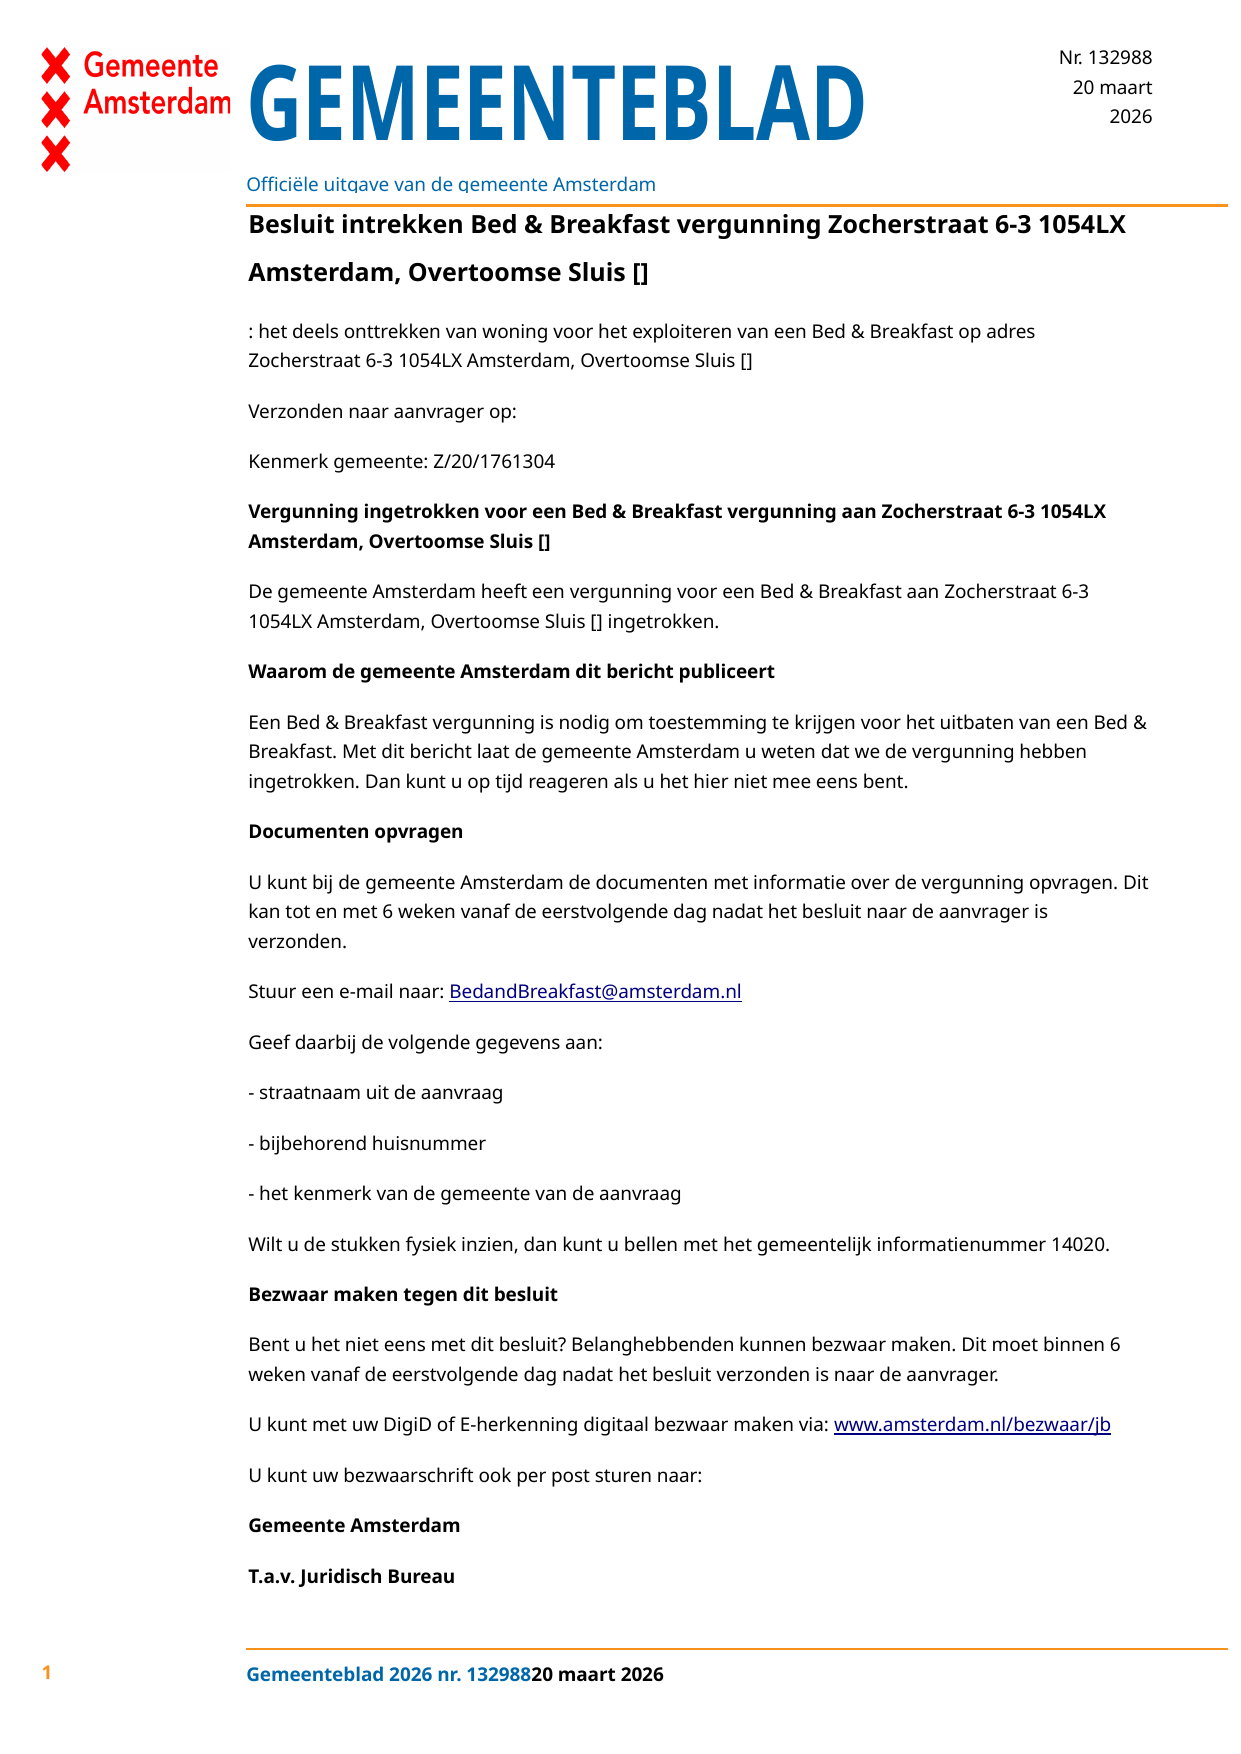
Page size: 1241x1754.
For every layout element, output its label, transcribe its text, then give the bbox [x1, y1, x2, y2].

text Geef daarbij de volgende gegevens aan: [248, 1029, 1152, 1055]
text Wilt u de stukken fysiek inzien, dan kunt u bellen met het gemeentelijk informatienummer 14020. [248, 1231, 1152, 1257]
text De gemeente Amsterdam heeft een vergunning voor een Bed & Breakfast aan Zocherstraat 6-3 1054LX Amsterdam, Overtoomse Sluis [] ingetrokken. [248, 579, 1152, 634]
text Gemeente Amsterdam [248, 1512, 1152, 1538]
text Een Bed & Breakfast vergunning is nodig om toestemming te krijgen voor het uitbaten van een Bed & Breakfast. Met dit bericht laat de gemeente Amsterdam u weten dat we de vergunning hebben ingetrokken. Dan kunt u op tijd reageren als u het hier niet mee eens bent. [248, 709, 1152, 794]
text Verzonden naar aanvrager op: [248, 398, 1152, 424]
text Bent u het niet eens met dit besluit? Belanghebbenden kunnen bezwaar maken. Dit moet binnen 6 weken vanaf de eerstvolgende dag nadat het besluit verzonden is naar de aanvrager. [248, 1332, 1152, 1387]
text - het kenmerk van de gemeente van de aanvraag [248, 1180, 1152, 1206]
text Stuur een e-mail naar: BedandBreakfast@amsterdam.nl [248, 979, 1152, 1004]
text - bijbehorend huisnummer [248, 1130, 1152, 1156]
text Waarom de gemeente Amsterdam dit bericht publiceert [248, 659, 1152, 684]
text Vergunning ingetrokken voor een Bed & Breakfast vergunning aan Zocherstraat 6-3 1054LX Amsterdam, Overtoomse Sluis [] [248, 499, 1152, 554]
text U kunt uw bezwaarschrift ook per post sturen naar: [248, 1462, 1152, 1488]
picture [41, 47, 231, 172]
text Kenmerk gemeente: Z/20/1761304 [248, 448, 1152, 474]
text Bezwaar maken tegen dit besluit [248, 1281, 1152, 1307]
text Besluit intrekken Bed & Breakfast vergunning Zocherstraat 6-3 1054LX Amsterdam, Overtoomse Sluis [] [248, 207, 1152, 288]
text T.a.v. Juridisch Bureau [248, 1563, 1152, 1589]
text U kunt bij de gemeente Amsterdam de documenten met informatie over de vergunning opvragen. Dit kan tot en met 6 weken vanaf de eerstvolgende dag nadat het besluit naar de aanvrager is verzonden. [248, 869, 1152, 954]
text : het deels onttrekken van woning voor het exploiteren van een Bed & Breakfast op adres Zocherstraat 6-3 1054LX Amsterdam, Overtoomse Sluis [] [248, 318, 1152, 373]
text U kunt met uw DigiD of E-herkenning digitaal bezwaar maken via: www.amsterdam.nl/bezwaar/jb [248, 1412, 1152, 1437]
text Documenten opvragen [248, 819, 1152, 844]
text - straatnaam uit de aanvraag [248, 1079, 1152, 1105]
